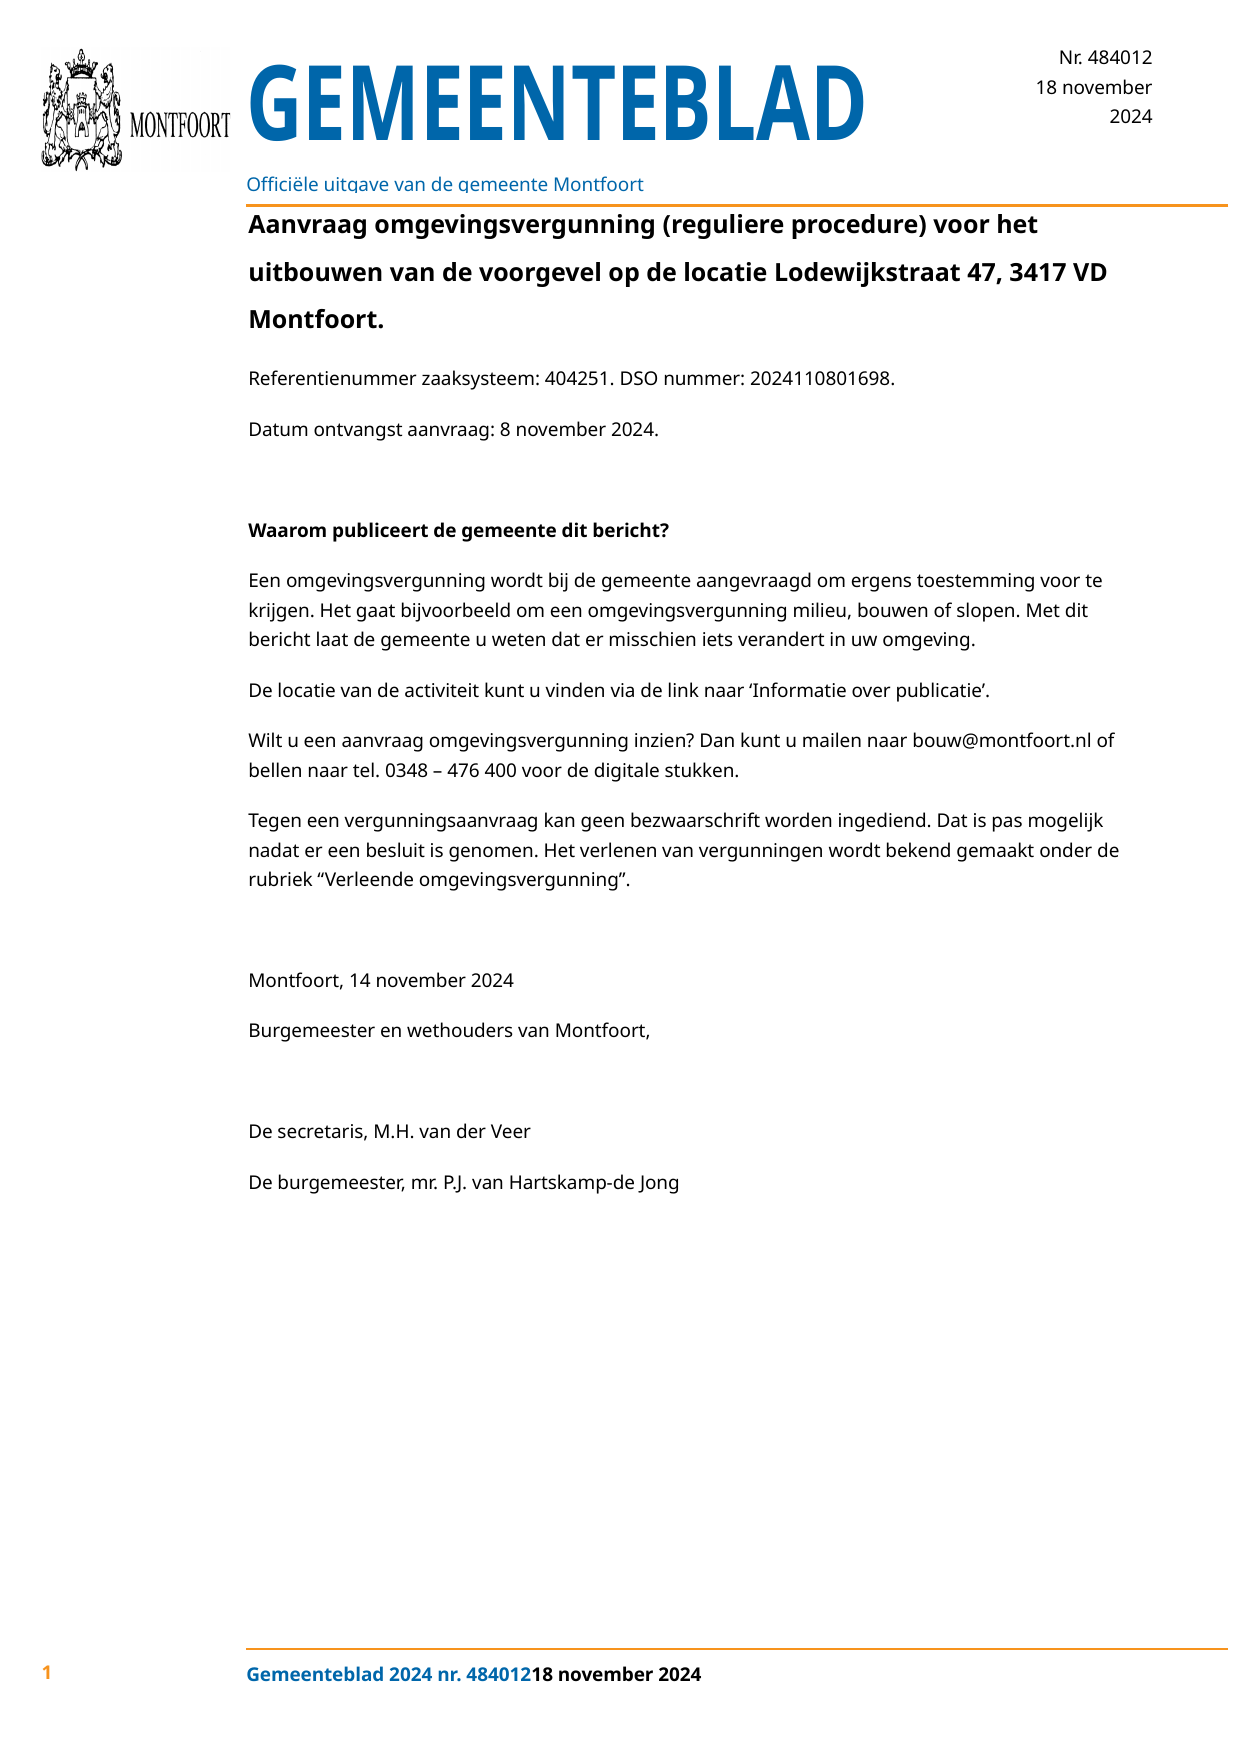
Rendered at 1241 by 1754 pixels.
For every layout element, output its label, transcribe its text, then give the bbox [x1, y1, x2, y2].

text Wilt u een aanvraag omgevingsvergunning inzien? Dan kunt u mailen naar bouw@montfoort.nl of bellen naar tel. 0348 – 476 400 voor de digitale stukken. [248, 727, 1152, 782]
text Waarom publiceert de gemeente dit bericht? [248, 517, 1152, 542]
text Datum ontvangst aanvraag: 8 november 2024. [248, 416, 1152, 442]
text De locatie van de activiteit kunt u vinden via de link naar ‘Informatie over publicatie’. [248, 677, 1152, 702]
text Referentienummer zaaksysteem: 404251. DSO nummer: 2024110801698. [248, 366, 1152, 391]
text Montfoort, 14 november 2024 [248, 967, 1152, 993]
text Een omgevingsvergunning wordt bij de gemeente aangevraagd om ergens toestemming voor te krijgen. Het gaat bijvoorbeeld om een omgevingsvergunning milieu, bouwen of slopen. Met dit bericht laat de gemeente u weten dat er misschien iets verandert in uw omgeving. [248, 567, 1152, 652]
text De secretaris, M.H. van der Veer [248, 1118, 1152, 1144]
text Tegen een vergunningsaanvraag kan geen bezwaarschrift worden ingediend. Dat is pas mogelijk nadat er een besluit is genomen. Het verlenen van vergunningen wordt bekend gemaakt onder de rubriek “Verleende omgevingsvergunning”. [248, 807, 1152, 892]
text Burgemeester en wethouders van Montfoort, [248, 1018, 1152, 1043]
text De burgemeester, mr. P.J. van Hartskamp-de Jong [248, 1169, 1152, 1194]
text Aanvraag omgevingsvergunning (reguliere procedure) voor het uitbouwen van de voorgevel op de locatie Lodewijkstraat 47, 3417 VD Montfoort. [248, 207, 1152, 336]
picture [41, 47, 231, 172]
